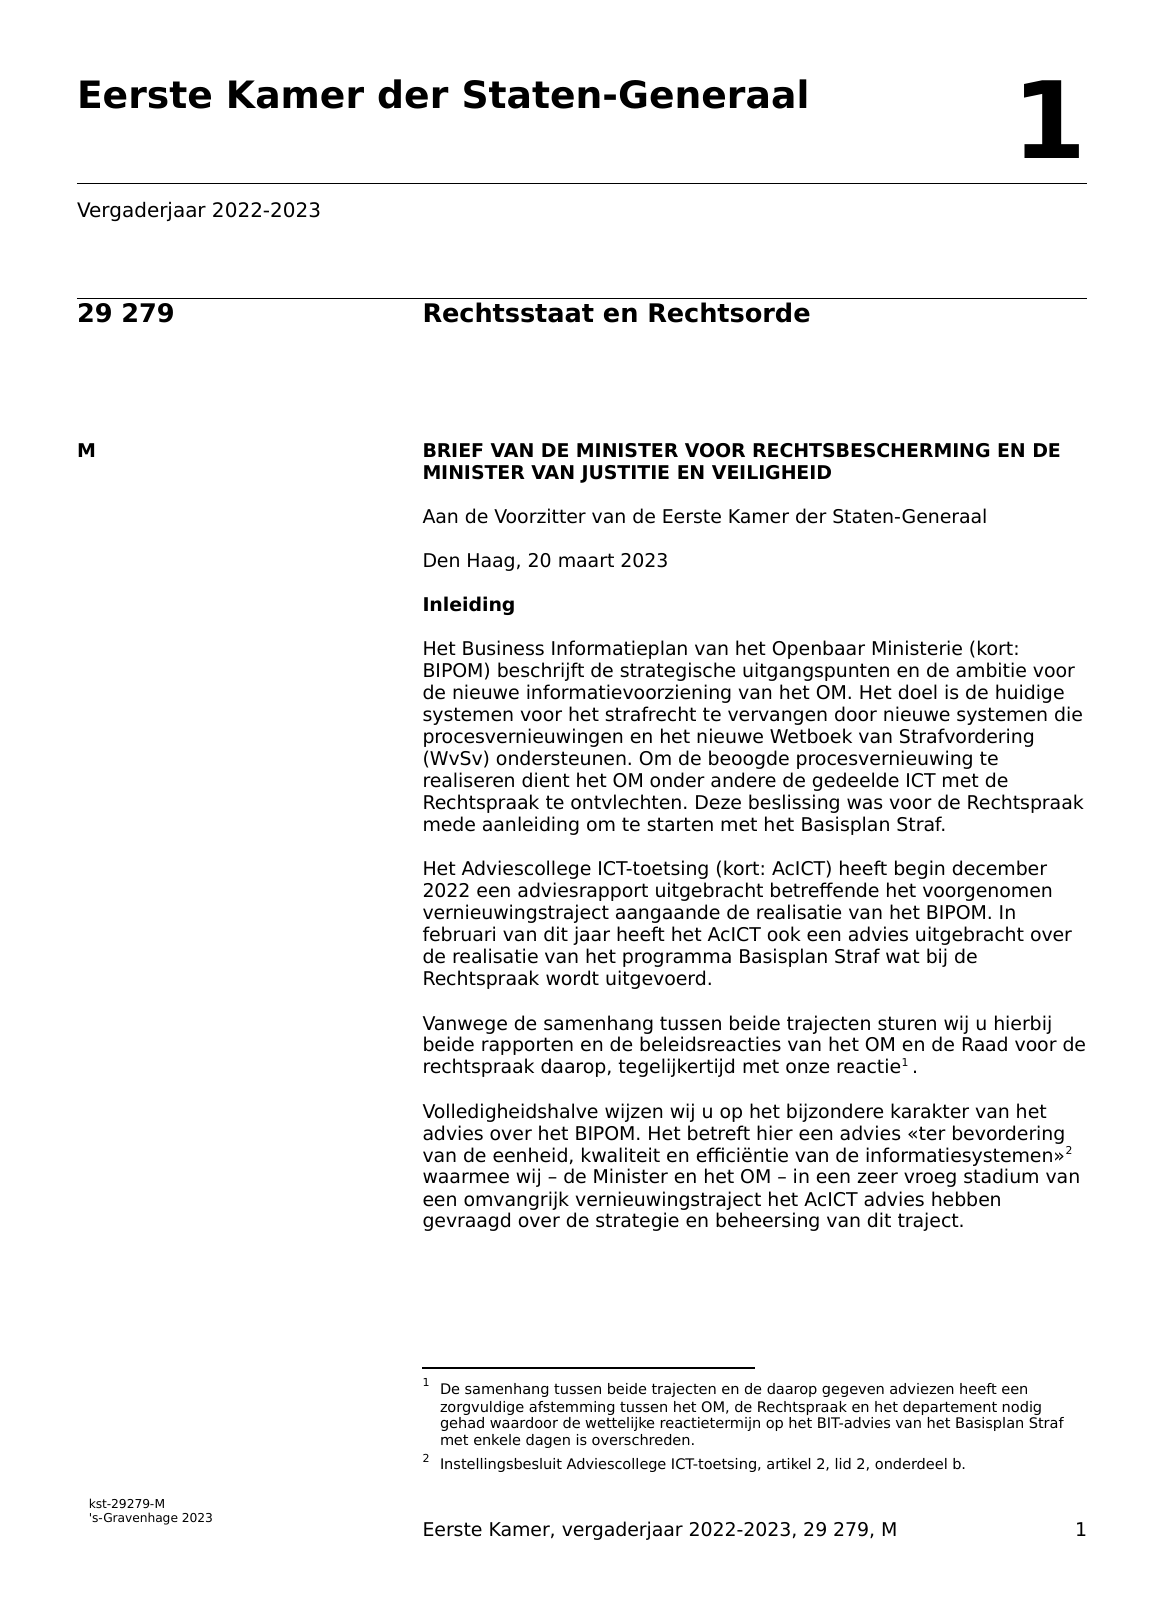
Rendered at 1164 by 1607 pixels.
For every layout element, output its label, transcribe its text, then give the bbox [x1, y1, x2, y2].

text Instellingsbesluit Adviescollege ICT-toetsing, artikel 2, lid 2, onderdeel b. [422, 1452, 1087, 1474]
table_header Eerste Kamer der Staten-Generaal [77, 59, 886, 183]
text De samenhang tussen beide trajecten en de daarop gegeven adviezen heeft een zorgvuldige afstemming tussen het OM, de Rechtspraak en het departement nodig gehad waardoor de wettelijke reactietermijn op het BIT-advies van het Basisplan Straf met enkele dagen is overschreden. [422, 1377, 1087, 1449]
subtitle Inleiding [422, 594, 1087, 616]
text kst-29279-M [88, 1497, 323, 1511]
subtitle 29 279 Rechtsstaat en Rechtsorde [77, 299, 1087, 329]
text 's-Gravenhage 2023 [88, 1511, 323, 1525]
text Vanwege de samenhang tussen beide trajecten sturen wij u hierbij beide rapporten en de beleidsreacties van het OM en de Raad voor de rechtspraak daarop, tegelijkertijd met onze reactie. [422, 1012, 1087, 1078]
text Aan de Voorzitter van de Eerste Kamer der Staten-Generaal [422, 506, 1087, 528]
text Volledigheidshalve wijzen wij u op het bijzondere karakter van het advies over het BIPOM. Het betreft hier een advies «ter bevordering van de eenheid, kwaliteit en efficiëntie van de informatiesystemen» waarmee wij – de Minister en het OM – in een zeer vroeg stadium van een omvangrijk vernieuwingstraject het AcICT advies hebben gevraagd over de strategie en beheersing van dit traject. [422, 1101, 1087, 1232]
text Het Adviescollege ICT-toetsing (kort: AcICT) heeft begin december 2022 een adviesrapport uitgebracht betreffende het voorgenomen vernieuwingstraject aangaande de realisatie van het BIPOM. In februari van dit jaar heeft het AcICT ook een advies uitgebracht over de realisatie van het programma Basisplan Straf wat bij de Rechtspraak wordt uitgevoerd. [422, 858, 1087, 990]
text Den Haag, 20 maart 2023 [422, 550, 1087, 572]
subtitle M BRIEF VAN DE MINISTER VOOR RECHTSBESCHERMING EN DE MINISTER VAN JUSTITIE EN VEILIGHEID [77, 440, 1087, 484]
table_cell Vergaderjaar 2022-2023 [77, 184, 1087, 298]
text Het Business Informatieplan van het Openbaar Ministerie (kort: BIPOM) beschrijft de strategische uitgangspunten en de ambitie voor de nieuwe informatievoorziening van het OM. Het doel is de huidige systemen voor het strafrecht te vervangen door nieuwe systemen die procesvernieuwingen en het nieuwe Wetboek van Strafvordering (WvSv) ondersteunen. Om de beoogde procesvernieuwing te realiseren dient het OM onder andere de gedeelde ICT met de Rechtspraak te ontvlechten. Deze beslissing was voor de Rechtspraak mede aanleiding om te starten met het Basisplan Straf. [422, 638, 1087, 836]
table_header 1 [886, 59, 1087, 183]
